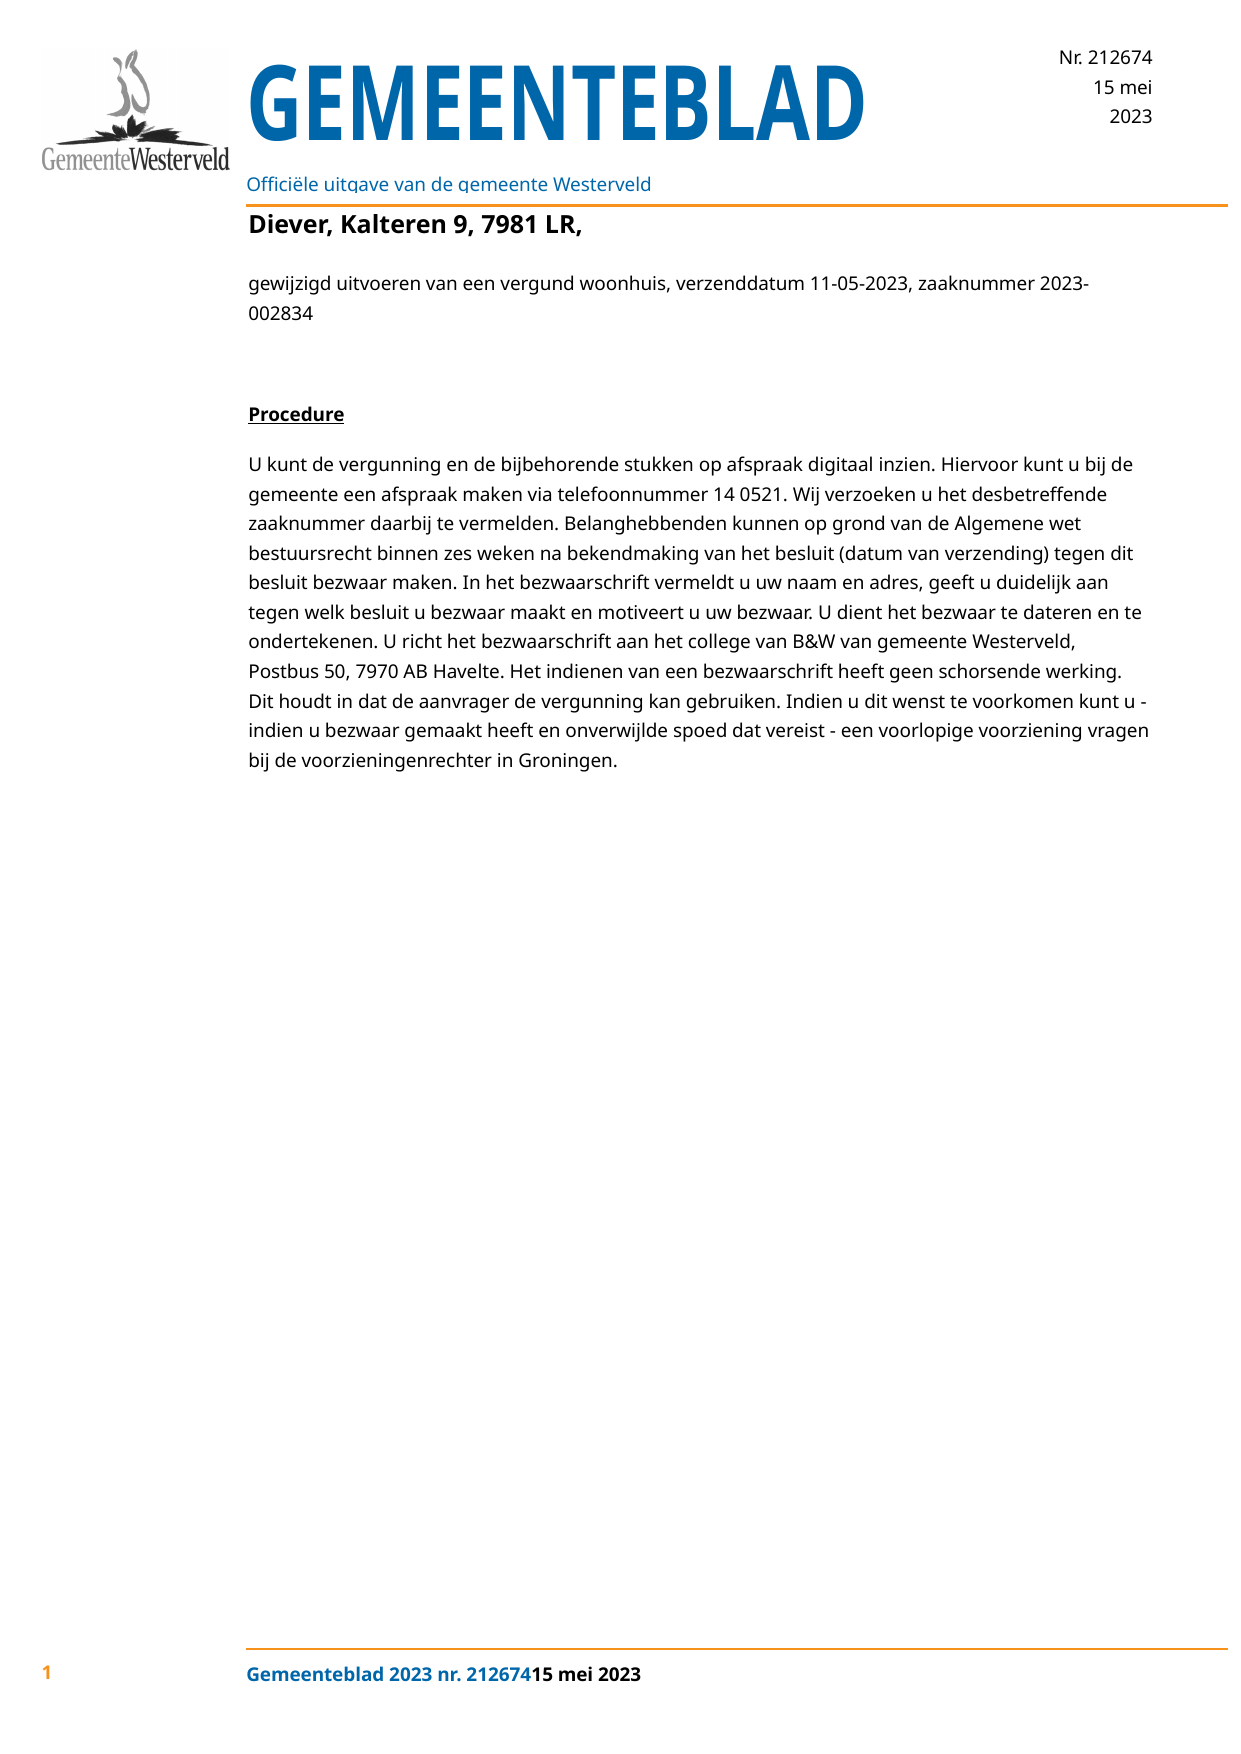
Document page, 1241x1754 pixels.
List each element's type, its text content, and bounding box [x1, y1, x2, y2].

text Diever, Kalteren 9, 7981 LR, [248, 207, 1152, 241]
text gewijzigd uitvoeren van een vergund woonhuis, verzenddatum 11-05-2023, zaaknummer 2023-002834 [248, 270, 1152, 326]
text U kunt de vergunning en de bijbehorende stukken op afspraak digitaal inzien. Hiervoor kunt u bij de gemeente een afspraak maken via telefoonnummer 14 0521. Wij verzoeken u het desbetreffende zaaknummer daarbij te vermelden. Belanghebbenden kunnen op grond van de Algemene wet bestuursrecht binnen zes weken na bekendmaking van het besluit (datum van verzending) tegen dit besluit bezwaar maken. In het bezwaarschrift vermeldt u uw naam en adres, geeft u duidelijk aan tegen welk besluit u bezwaar maakt en motiveert u uw bezwaar. U dient het bezwaar te dateren en te ondertekenen. U richt het bezwaarschrift aan het college van B&W van gemeente Westerveld, Postbus 50, 7970 AB Havelte. Het indienen van een bezwaarschrift heeft geen schorsende werking. Dit houdt in dat de aanvrager de vergunning kan gebruiken. Indien u dit wenst te voorkomen kunt u - indien u bezwaar gemaakt heeft en onverwijlde spoed dat vereist - een voorlopige voorziening vragen bij de voorzieningenrechter in Groningen. [248, 451, 1152, 773]
text Procedure [248, 401, 1152, 426]
picture [41, 47, 231, 172]
